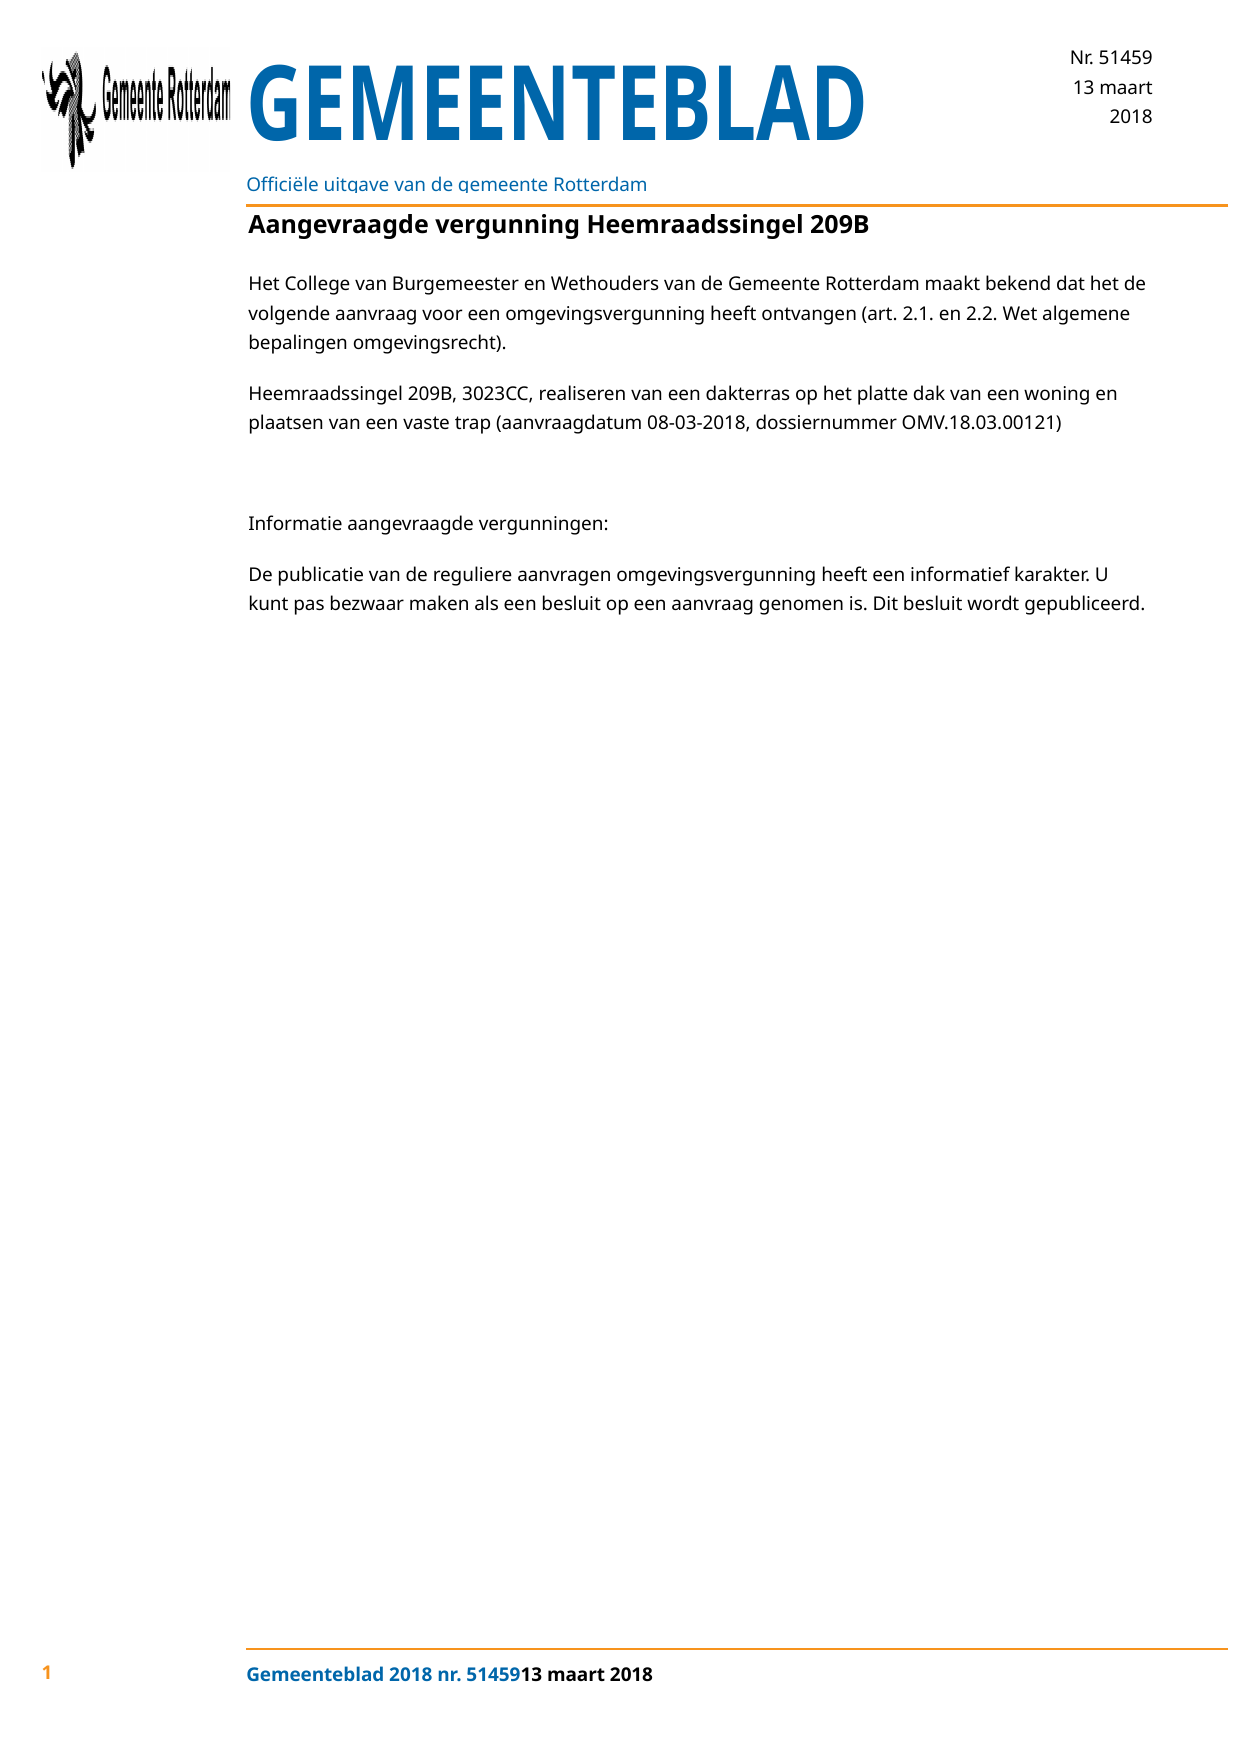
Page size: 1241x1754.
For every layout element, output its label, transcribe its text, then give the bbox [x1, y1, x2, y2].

text Heemraadssingel 209B, 3023CC, realiseren van een dakterras op het platte dak van een woning en plaatsen van een vaste trap (aanvraagdatum 08-03-2018, dossiernummer OMV.18.03.00121) [248, 380, 1152, 435]
text De publicatie van de reguliere aanvragen omgevingsvergunning heeft een informatief karakter. U kunt pas bezwaar maken als een besluit op een aanvraag genomen is. Dit besluit wordt gepubliceerd. [248, 561, 1152, 616]
text Aangevraagde vergunning Heemraadssingel 209B [248, 207, 1152, 241]
text Informatie aangevraagde vergunningen: [248, 510, 1152, 536]
text Het College van Burgemeester en Wethouders van de Gemeente Rotterdam maakt bekend dat het de volgende aanvraag voor een omgevingsvergunning heeft ontvangen (art. 2.1. en 2.2. Wet algemene bepalingen omgevingsrecht). [248, 270, 1152, 355]
picture [41, 47, 231, 172]
